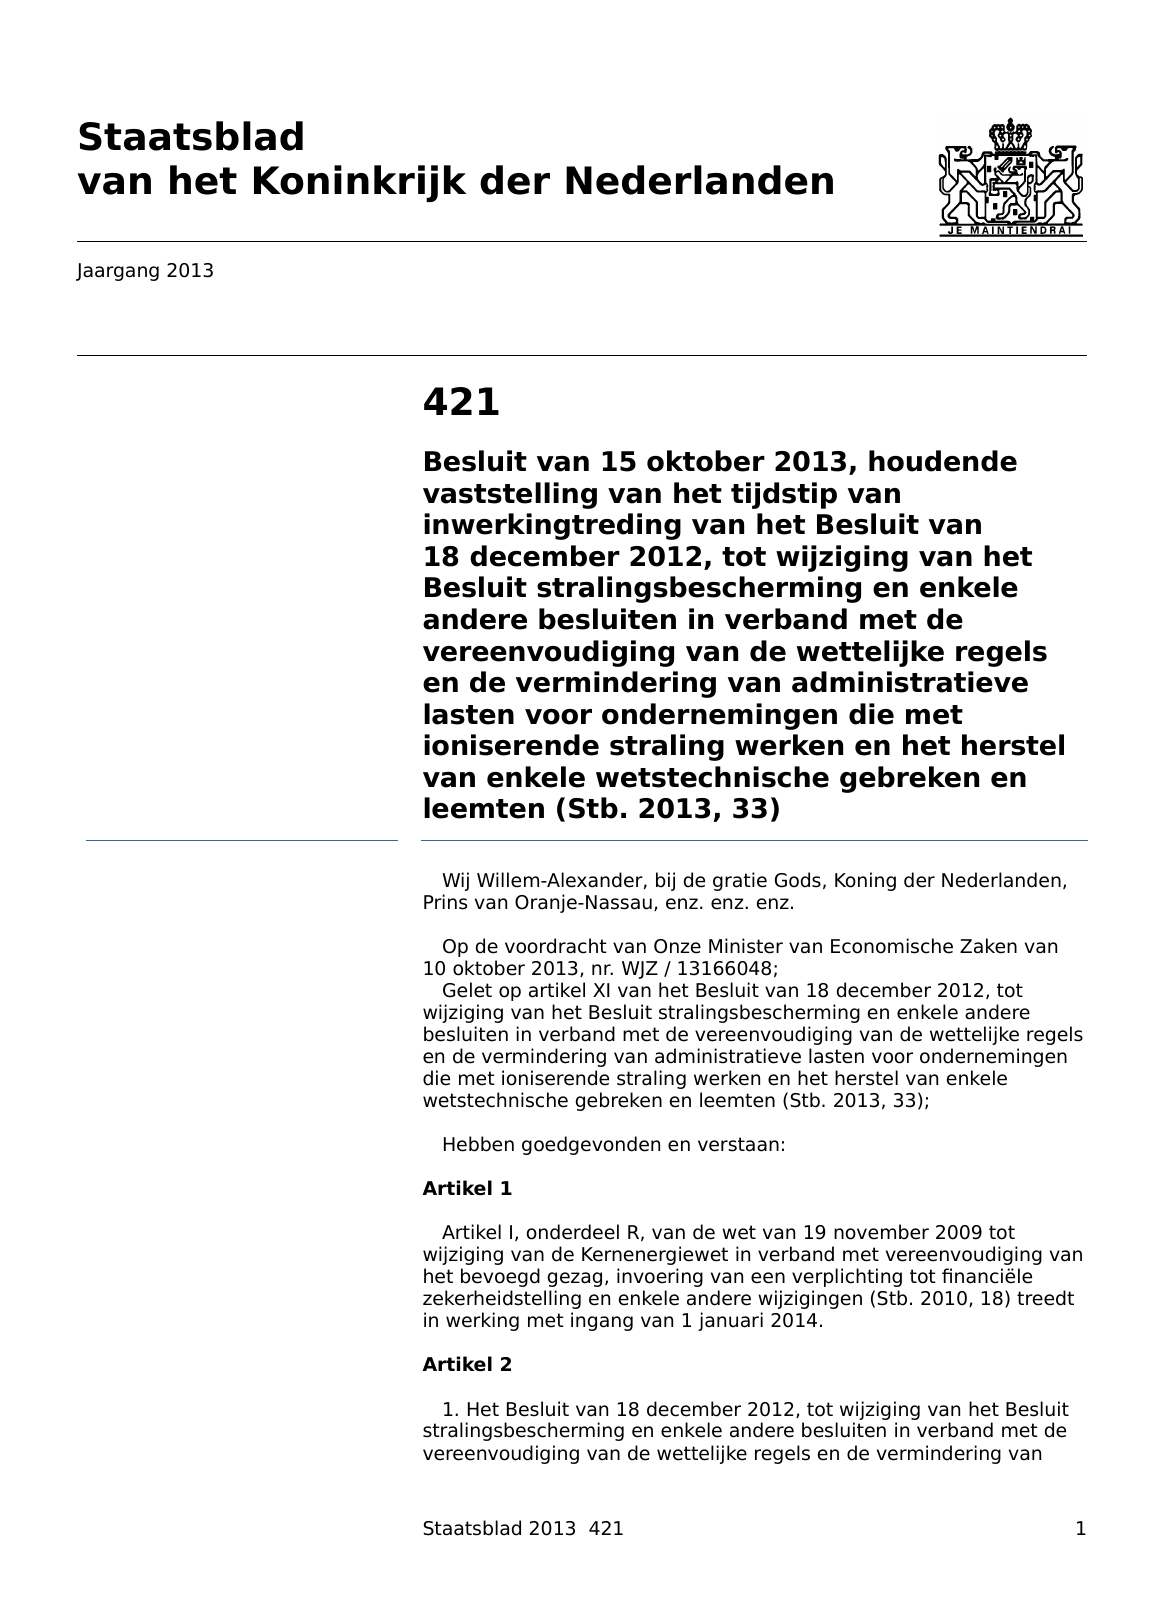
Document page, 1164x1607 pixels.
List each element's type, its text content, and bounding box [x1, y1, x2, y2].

text Hebben goedgevonden en verstaan: [422, 1134, 1087, 1156]
text Wij Willem-Alexander, bij de gratie Gods, Koning der Nederlanden, Prins van Oranje-Nassau, enz. enz. enz. [422, 870, 1087, 914]
subtitle 421 [422, 381, 1087, 424]
text 1. Het Besluit van 18 december 2012, tot wijziging van het Besluit stralingsbescherming en enkele andere besluiten in verband met de vereenvoudiging van de wettelijke regels en de vermindering van [422, 1398, 1087, 1464]
table_header Staatsblad van het Koninkrijk der Nederlanden [77, 100, 886, 241]
text Artikel I, onderdeel R, van de wet van 19 november 2009 tot wijziging van de Kernenergiewet in verband met vereenvoudiging van het bevoegd gezag, invoering van een verplichting tot financiële zekerheidstelling en enkele andere wijzigingen (Stb. 2010, 18) treedt in werking met ingang van 1 januari 2014. [422, 1222, 1087, 1332]
table_header [886, 100, 1087, 241]
subtitle Artikel 2 [422, 1354, 1087, 1376]
text Gelet op artikel XI van het Besluit van 18 december 2012, tot wijziging van het Besluit stralingsbescherming en enkele andere besluiten in verband met de vereenvoudiging van de wettelijke regels en de vermindering van administratieve lasten voor ondernemingen die met ioniserende straling werken en het herstel van enkele wetstechnische gebreken en leemten (Stb. 2013, 33); [422, 980, 1087, 1112]
picture [936, 115, 1087, 240]
table_cell Jaargang 2013 [77, 242, 1087, 355]
text Op de voordracht van Onze Minister van Economische Zaken van 10 oktober 2013, nr. WJZ / 13166048; [422, 936, 1087, 980]
subtitle Artikel 1 [422, 1178, 1087, 1200]
text Besluit van 15 oktober 2013, houdende vaststelling van het tijdstip van inwerkingtreding van het Besluit van 18 december 2012, tot wijziging van het Besluit stralingsbescherming en enkele andere besluiten in verband met de vereenvoudiging van de wettelijke regels en de vermindering van administratieve lasten voor ondernemingen die met ioniserende straling werken en het herstel van enkele wetstechnische gebreken en leemten (Stb. 2013, 33) [422, 447, 1087, 825]
